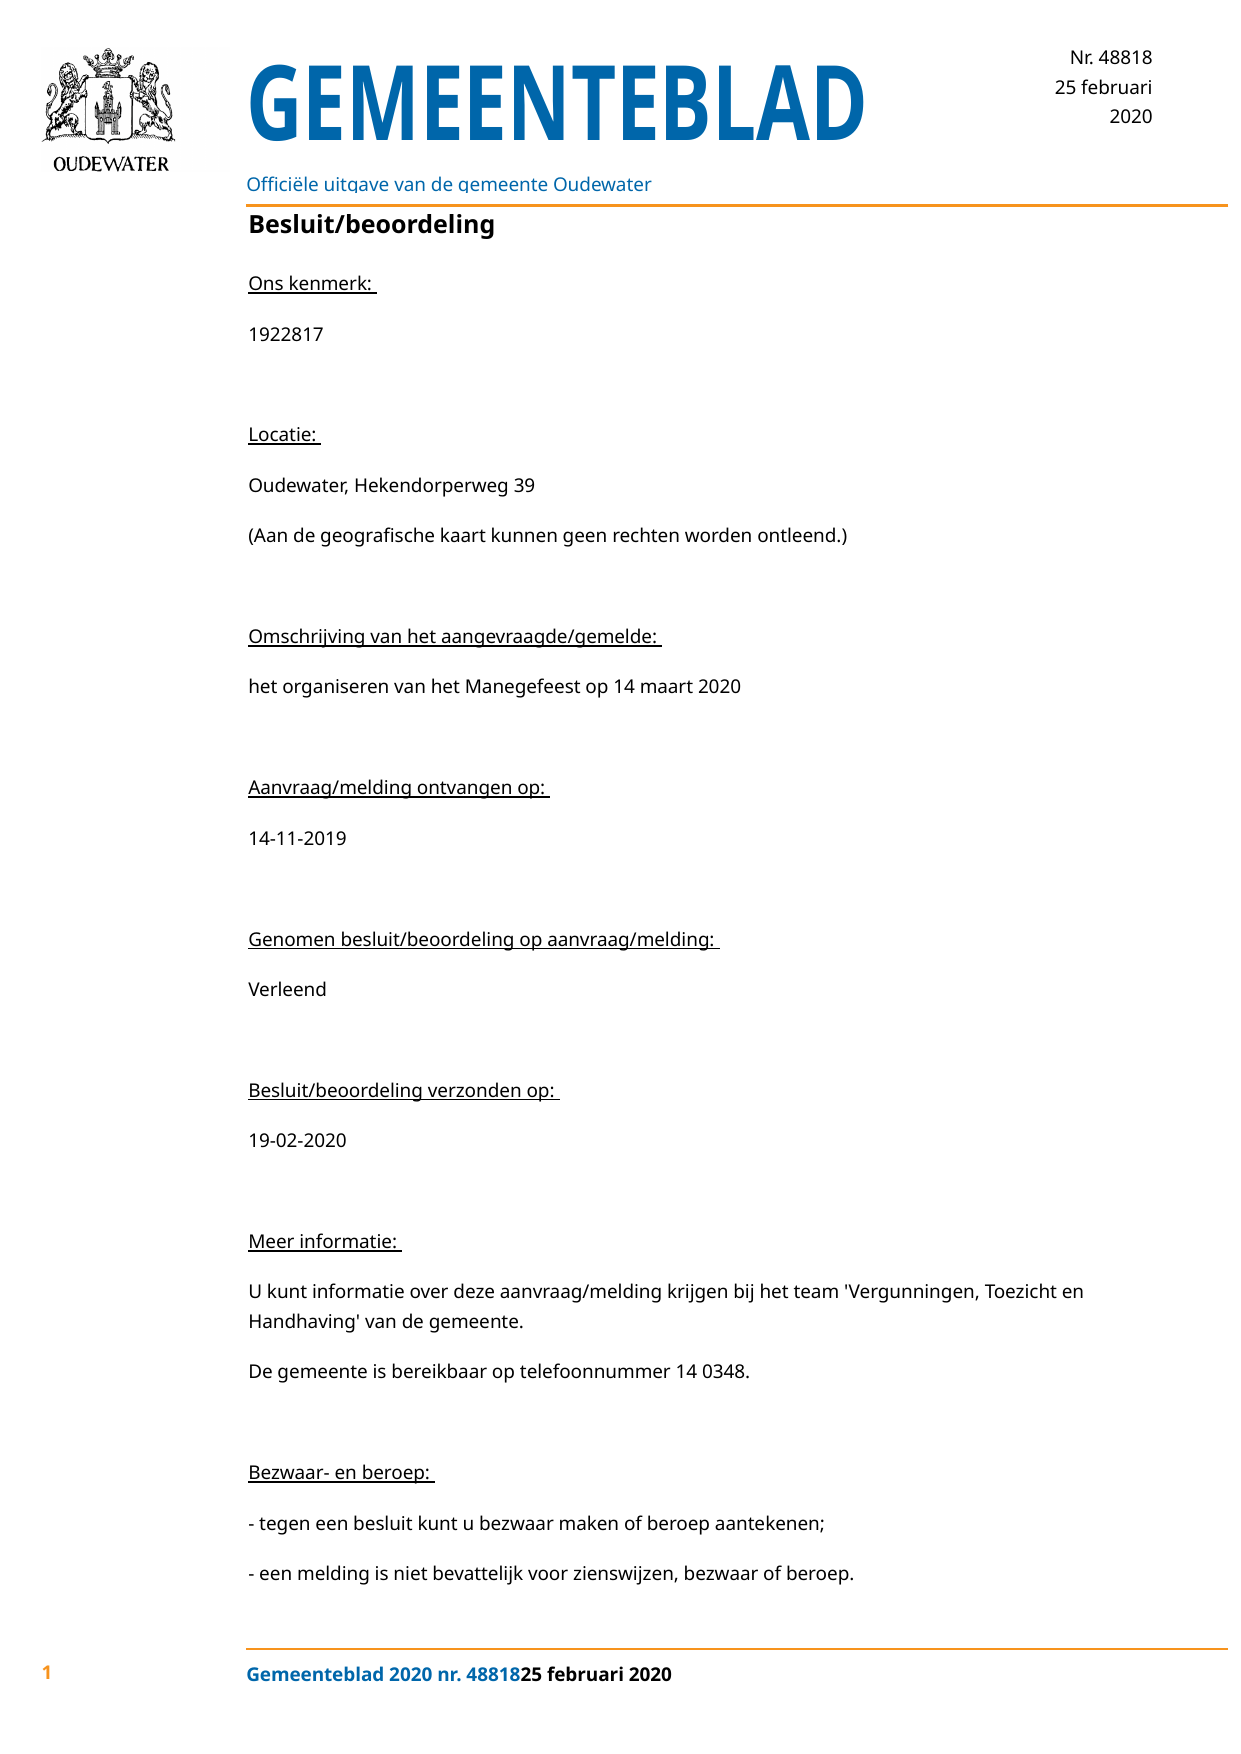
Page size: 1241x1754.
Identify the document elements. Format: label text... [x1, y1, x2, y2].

text De gemeente is bereikbaar op telefoonnummer 14 0348. [248, 1359, 1152, 1384]
picture [41, 47, 231, 172]
text Besluit/beoordeling verzonden op: [248, 1077, 1152, 1103]
text Verleend [248, 976, 1152, 1002]
text Omschrijving van het aangevraagde/gemelde: [248, 623, 1152, 649]
text 1922817 [248, 321, 1152, 346]
text 14-11-2019 [248, 825, 1152, 851]
text Besluit/beoordeling [248, 207, 1152, 241]
text Aanvraag/melding ontvangen op: [248, 774, 1152, 800]
text Oudewater, Hekendorperweg 39 [248, 472, 1152, 498]
text Locatie: [248, 422, 1152, 447]
text Genomen besluit/beoordeling op aanvraag/melding: [248, 926, 1152, 951]
text - tegen een besluit kunt u bezwaar maken of beroep aantekenen; [248, 1510, 1152, 1536]
text Bezwaar- en beroep: [248, 1459, 1152, 1485]
text 19-02-2020 [248, 1127, 1152, 1153]
text U kunt informatie over deze aanvraag/melding krijgen bij het team 'Vergunningen, Toezicht en Handhaving' van de gemeente. [248, 1279, 1152, 1334]
text Ons kenmerk: [248, 270, 1152, 296]
text (Aan de geografische kaart kunnen geen rechten worden ontleend.) [248, 522, 1152, 548]
text Meer informatie: [248, 1228, 1152, 1254]
text - een melding is niet bevattelijk voor zienswijzen, bezwaar of beroep. [248, 1560, 1152, 1586]
text het organiseren van het Manegefeest op 14 maart 2020 [248, 674, 1152, 699]
